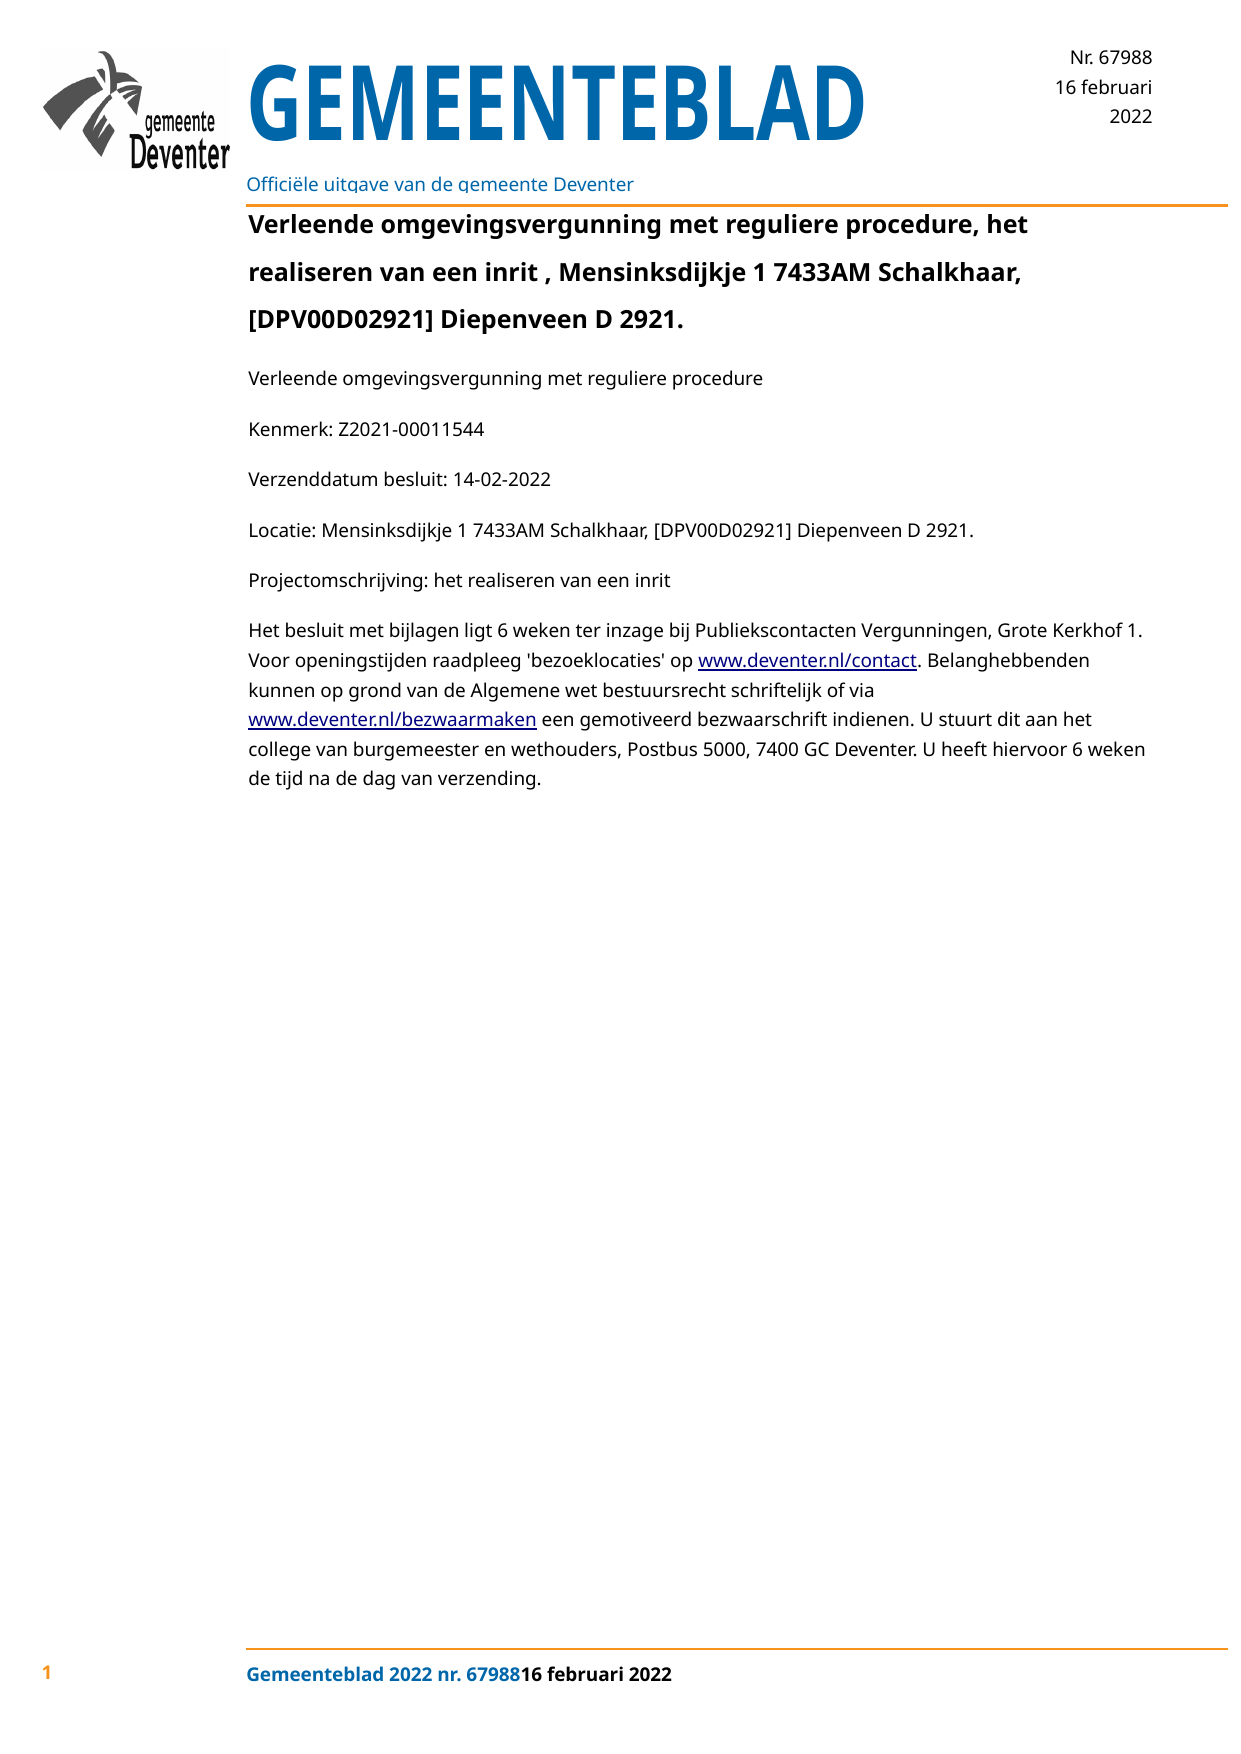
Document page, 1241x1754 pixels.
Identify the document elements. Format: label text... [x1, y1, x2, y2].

picture [41, 47, 231, 172]
text Verleende omgevingsvergunning met reguliere procedure, het realiseren van een inrit , Mensinksdijkje 1 7433AM Schalkhaar, [DPV00D02921] Diepenveen D 2921. [248, 207, 1152, 336]
text Locatie: Mensinksdijkje 1 7433AM Schalkhaar, [DPV00D02921] Diepenveen D 2921. [248, 517, 1152, 542]
text Het besluit met bijlagen ligt 6 weken ter inzage bij Publiekscontacten Vergunningen, Grote Kerkhof 1. Voor openingstijden raadpleeg 'bezoeklocaties' op www.deventer.nl/contact. Belanghebbenden kunnen op grond van de Algemene wet bestuursrecht schriftelijk of via www.deventer.nl/bezwaarmaken een gemotiveerd bezwaarschrift indienen. U stuurt dit aan het college van burgemeester en wethouders, Postbus 5000, 7400 GC Deventer. U heeft hiervoor 6 weken de tijd na de dag van verzending. [248, 618, 1152, 791]
text Projectomschrijving: het realiseren van een inrit [248, 567, 1152, 593]
text Verleende omgevingsvergunning met reguliere procedure [248, 366, 1152, 391]
text Verzenddatum besluit: 14-02-2022 [248, 466, 1152, 492]
text Kenmerk: Z2021-00011544 [248, 416, 1152, 442]
